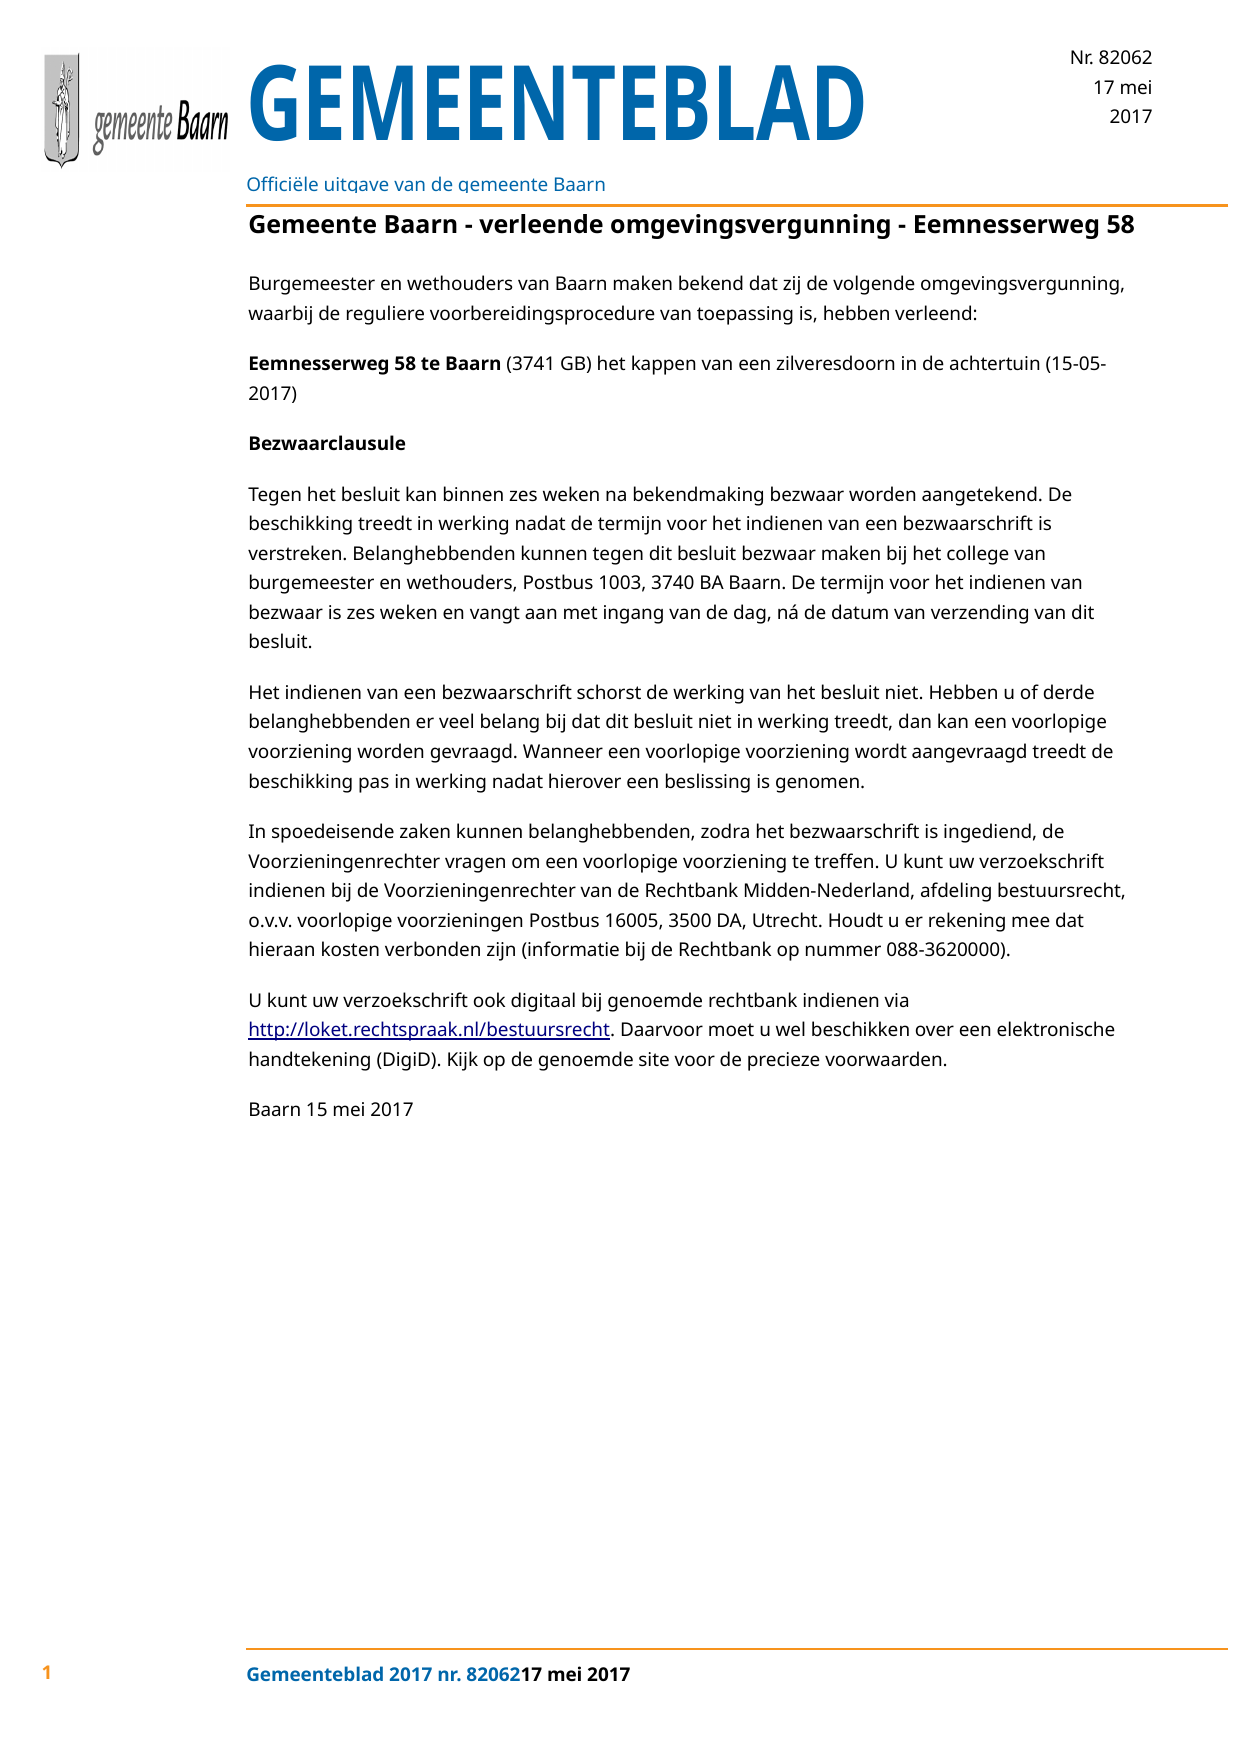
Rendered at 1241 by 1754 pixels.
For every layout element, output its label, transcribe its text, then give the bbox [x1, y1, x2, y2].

text Eemnesserweg 58 te Baarn (3741 GB) het kappen van een zilveresdoorn in de achtertuin (15-05-2017) [248, 350, 1152, 406]
text In spoedeisende zaken kunnen belanghebbenden, zodra het bezwaarschrift is ingediend, de Voorzieningenrechter vragen om een voorlopige voorziening te treffen. U kunt uw verzoekschrift indienen bij de Voorzieningenrechter van de Rechtbank Midden-Nederland, afdeling bestuursrecht, o.v.v. voorlopige voorzieningen Postbus 16005, 3500 DA, Utrecht. Houdt u er rekening mee dat hieraan kosten verbonden zijn (informatie bij de Rechtbank op nummer 088-3620000). [248, 818, 1152, 962]
text Tegen het besluit kan binnen zes weken na bekendmaking bezwaar worden aangetekend. De beschikking treedt in werking nadat de termijn voor het indienen van een bezwaarschrift is verstreken. Belanghebbenden kunnen tegen dit besluit bezwaar maken bij het college van burgemeester en wethouders, Postbus 1003, 3740 BA Baarn. De termijn voor het indienen van bezwaar is zes weken en vangt aan met ingang van de dag, ná de datum van verzending van dit besluit. [248, 481, 1152, 654]
text U kunt uw verzoekschrift ook digitaal bij genoemde rechtbank indienen via http://loket.rechtspraak.nl/bestuursrecht. Daarvoor moet u wel beschikken over een elektronische handtekening (DigiD). Kijk op de genoemde site voor de precieze voorwaarden. [248, 987, 1152, 1072]
text Baarn 15 mei 2017 [248, 1097, 1152, 1122]
text Gemeente Baarn - verleende omgevingsvergunning - Eemnesserweg 58 [248, 207, 1152, 241]
text Bezwaarclausule [248, 430, 1152, 456]
text Burgemeester en wethouders van Baarn maken bekend dat zij de volgende omgevingsvergunning, waarbij de reguliere voorbereidingsprocedure van toepassing is, hebben verleend: [248, 270, 1152, 326]
text Het indienen van een bezwaarschrift schorst de werking van het besluit niet. Hebben u of derde belanghebbenden er veel belang bij dat dit besluit niet in werking treedt, dan kan een voorlopige voorziening worden gevraagd. Wanneer een voorlopige voorziening wordt aangevraagd treedt de beschikking pas in werking nadat hierover een beslissing is genomen. [248, 679, 1152, 793]
picture [41, 47, 231, 172]
